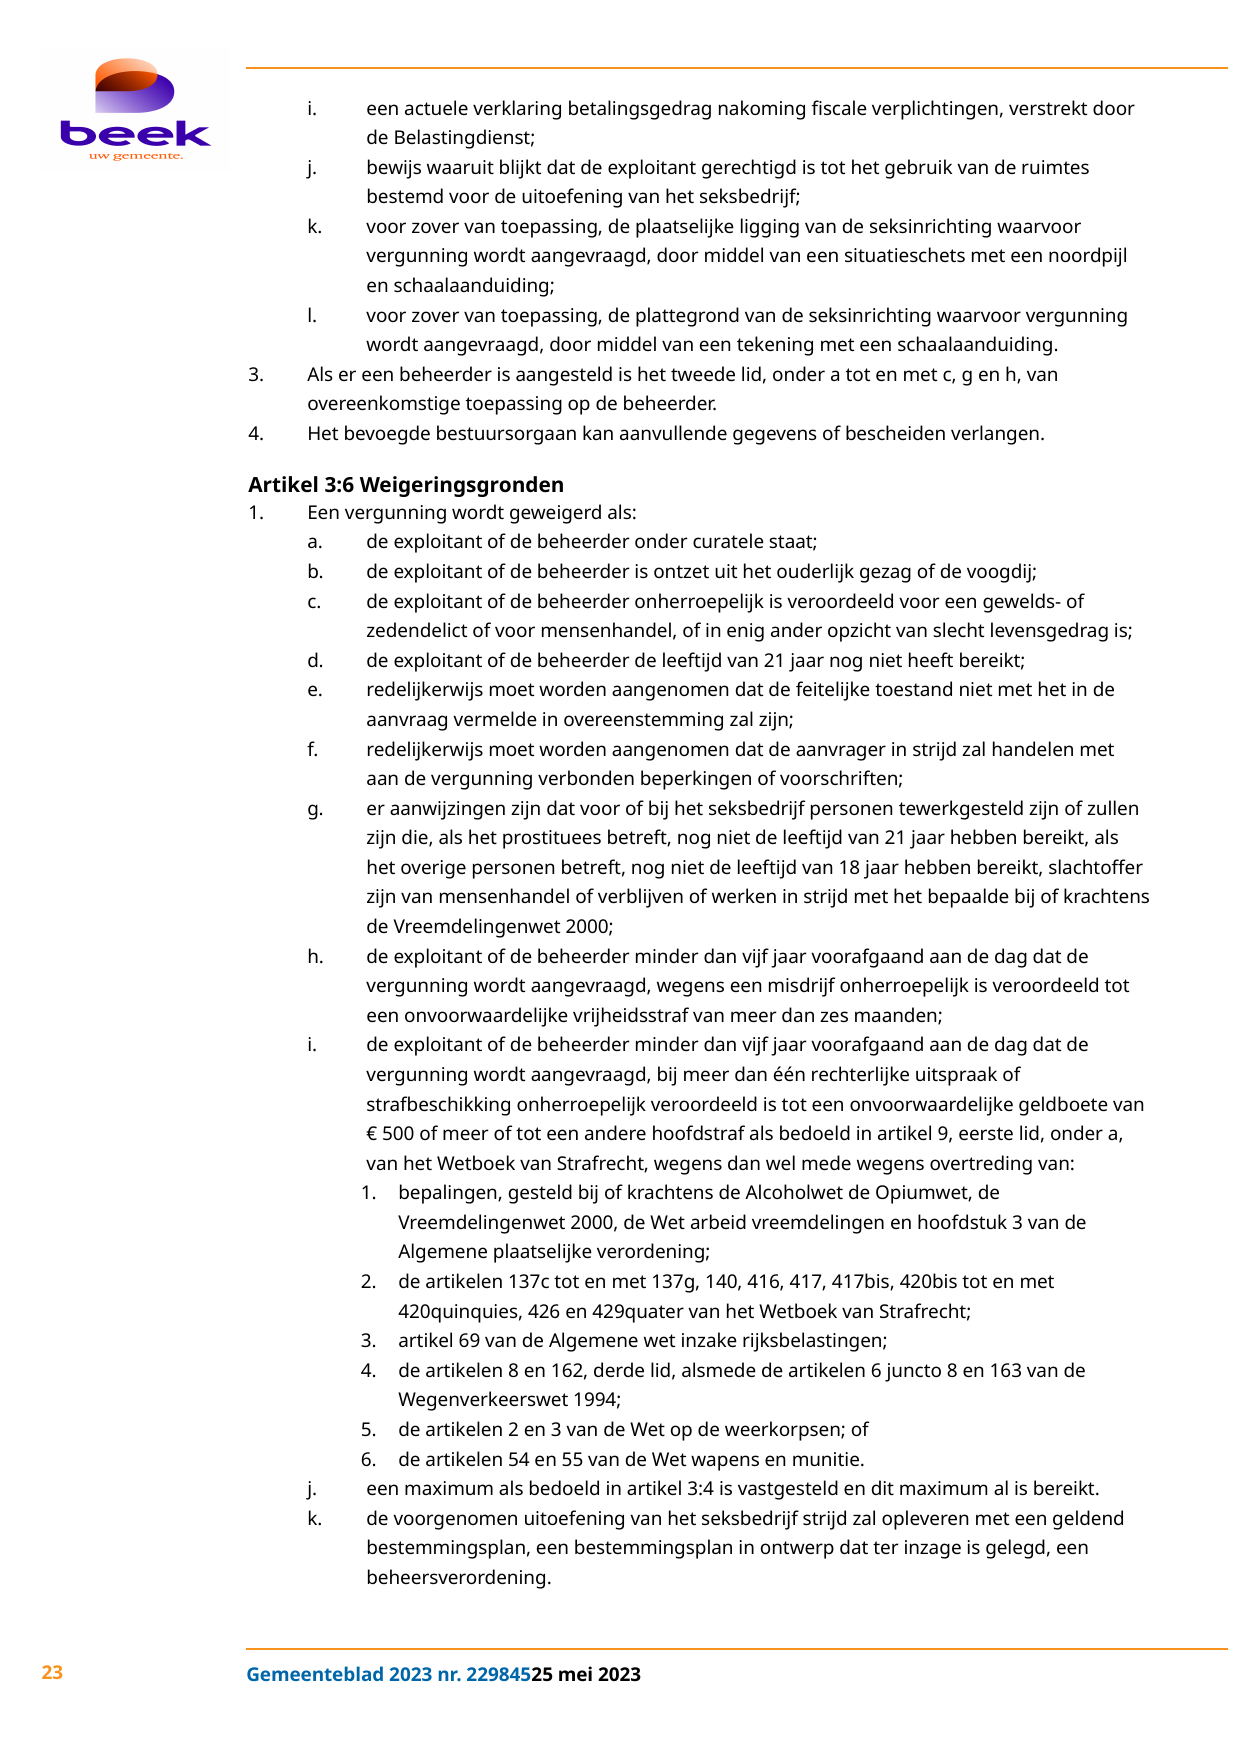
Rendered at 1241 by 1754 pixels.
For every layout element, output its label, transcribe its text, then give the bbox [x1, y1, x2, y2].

list Als er een beheerder is aangesteld is het tweede lid, onder a tot en met c, g en h, van overeenkomstige toepassing op de beheerder. [248, 361, 1152, 416]
list een maximum als bedoeld in artikel 3:4 is vastgesteld en dit maximum al is bereikt. [307, 1475, 1152, 1501]
list redelijkerwijs moet worden aangenomen dat de feitelijke toestand niet met het in de aanvraag vermelde in overeenstemming zal zijn; [307, 677, 1152, 732]
list artikel 69 van de Algemene wet inzake rijksbelastingen; [361, 1327, 1152, 1353]
list er aanwijzingen zijn dat voor of bij het seksbedrijf personen tewerkgesteld zijn of zullen zijn die, als het prostituees betreft, nog niet de leeftijd van 21 jaar hebben bereikt, als het overige personen betreft, nog niet de leeftijd van 18 jaar hebben bereikt, slachtoffer zijn van mensenhandel of verblijven of werken in strijd met het bepaalde bij of krachtens de Vreemdelingenwet 2000; [307, 795, 1152, 939]
list voor zover van toepassing, de plattegrond van de seksinrichting waarvoor vergunning wordt aangevraagd, door middel van een tekening met een schaalaanduiding. [307, 302, 1152, 357]
list de artikelen 8 en 162, derde lid, alsmede de artikelen 6 juncto 8 en 163 van de Wegenverkeerswet 1994; [361, 1357, 1152, 1412]
list redelijkerwijs moet worden aangenomen dat de aanvrager in strijd zal handelen met aan de vergunning verbonden beperkingen of voorschriften; [307, 736, 1152, 791]
text Artikel 3:6 Weigeringsgronden [248, 471, 1152, 499]
list de exploitant of de beheerder minder dan vijf jaar voorafgaand aan de dag dat de vergunning wordt aangevraagd, wegens een misdrijf onherroepelijk is veroordeeld tot een onvoorwaardelijke vrijheidsstraf van meer dan zes maanden; [307, 943, 1152, 1028]
list de voorgenomen uitoefening van het seksbedrijf strijd zal opleveren met een geldend bestemmingsplan, een bestemmingsplan in ontwerp dat ter inzage is gelegd, een beheersverordening. [307, 1505, 1152, 1590]
picture [41, 47, 231, 172]
list de exploitant of de beheerder minder dan vijf jaar voorafgaand aan de dag dat de vergunning wordt aangevraagd, bij meer dan één rechterlijke uitspraak of strafbeschikking onherroepelijk veroordeeld is tot een onvoorwaardelijke geldboete van € 500 of meer of tot een andere hoofdstraf als bedoeld in artikel 9, eerste lid, onder a, van het Wetboek van Strafrecht, wegens dan wel mede wegens overtreding van: [307, 1032, 1152, 1176]
list Het bevoegde bestuursorgaan kan aanvullende gegevens of bescheiden verlangen. [248, 420, 1152, 446]
list bepalingen, gesteld bij of krachtens de Alcoholwet de Opiumwet, de Vreemdelingenwet 2000, de Wet arbeid vreemdelingen en hoofdstuk 3 van de Algemene plaatselijke verordening; [361, 1179, 1152, 1264]
list bewijs waaruit blijkt dat de exploitant gerechtigd is tot het gebruik van de ruimtes bestemd voor de uitoefening van het seksbedrijf; [307, 154, 1152, 209]
list de exploitant of de beheerder onder curatele staat; [307, 529, 1152, 554]
list Een vergunning wordt geweigerd als: [248, 499, 1152, 525]
list voor zover van toepassing, de plaatselijke ligging van de seksinrichting waarvoor vergunning wordt aangevraagd, door middel van een situatieschets met een noordpijl en schaalaanduiding; [307, 213, 1152, 298]
list een actuele verklaring betalingsgedrag nakoming fiscale verplichtingen, verstrekt door de Belastingdienst; [307, 95, 1152, 150]
list de exploitant of de beheerder is ontzet uit het ouderlijk gezag of de voogdij; [307, 558, 1152, 584]
list de artikelen 54 en 55 van de Wet wapens en munitie. [361, 1446, 1152, 1471]
list de exploitant of de beheerder de leeftijd van 21 jaar nog niet heeft bereikt; [307, 647, 1152, 673]
list de artikelen 2 en 3 van de Wet op de weerkorpsen; of [361, 1416, 1152, 1442]
list de exploitant of de beheerder onherroepelijk is veroordeeld voor een gewelds- of zedendelict of voor mensenhandel, of in enig ander opzicht van slecht levensgedrag is; [307, 588, 1152, 643]
list de artikelen 137c tot en met 137g, 140, 416, 417, 417bis, 420bis tot en met 420quinquies, 426 en 429quater van het Wetboek van Strafrecht; [361, 1268, 1152, 1323]
